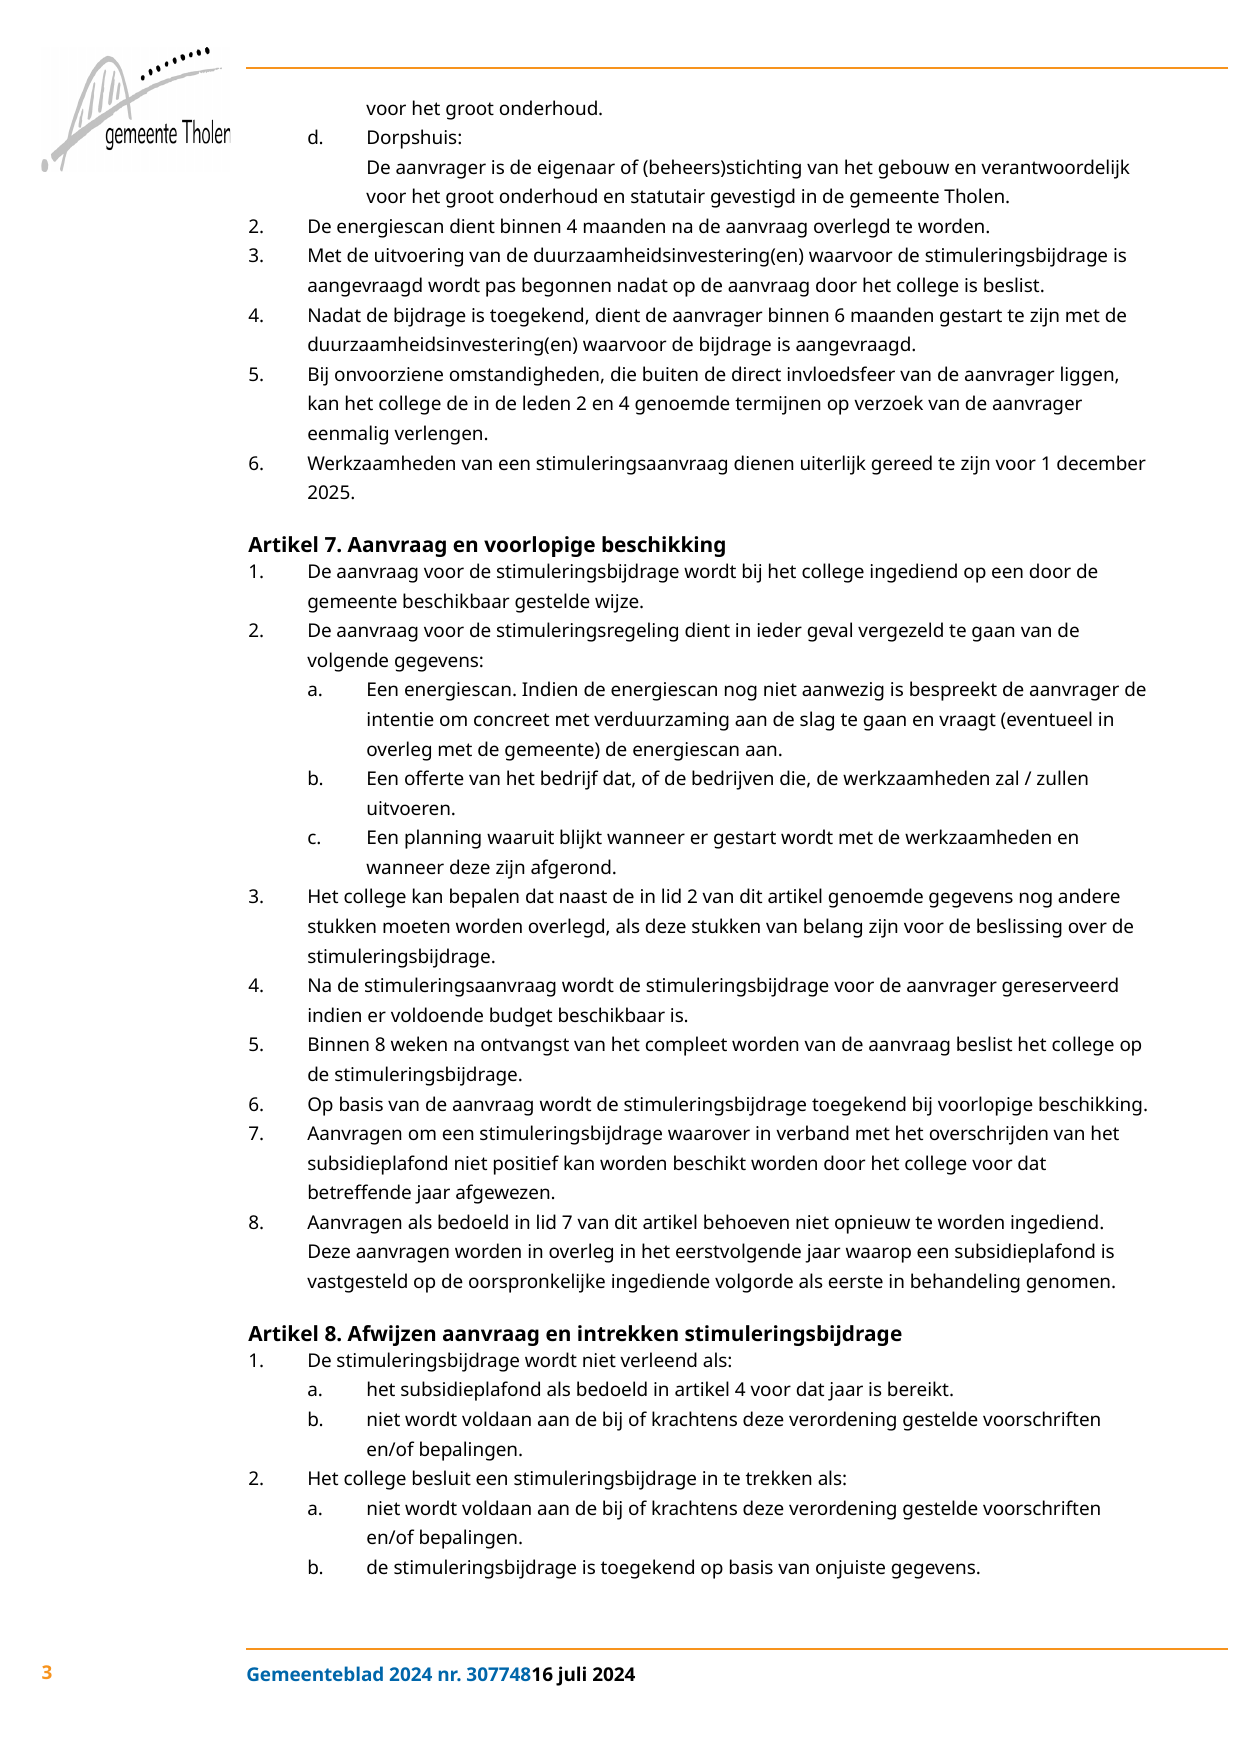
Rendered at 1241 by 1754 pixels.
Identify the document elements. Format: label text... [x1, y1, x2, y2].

list voor het groot onderhoud. [307, 95, 1152, 121]
list De aanvraag voor de stimuleringsregeling dient in ieder geval vergezeld te gaan van de volgende gegevens: [248, 617, 1152, 673]
picture [41, 47, 231, 172]
list Het college besluit een stimuleringsbijdrage in te trekken als: [248, 1465, 1152, 1491]
list Dorpshuis: [307, 124, 1152, 150]
text Artikel 7. Aanvraag en voorlopige beschikking [248, 530, 1152, 558]
list Aanvragen om een stimuleringsbijdrage waarover in verband met het overschrijden van het subsidieplafond niet positief kan worden beschikt worden door het college voor dat betreffende jaar afgewezen. [248, 1120, 1152, 1205]
list de stimuleringsbijdrage is toegekend op basis van onjuiste gegevens. [307, 1554, 1152, 1580]
list De aanvrager is de eigenaar of (beheers)stichting van het gebouw en verantwoordelijk voor het groot onderhoud en statutair gevestigd in de gemeente Tholen. [307, 154, 1152, 209]
list De stimuleringsbijdrage wordt niet verleend als: [248, 1347, 1152, 1373]
list Met de uitvoering van de duurzaamheidsinvestering(en) waarvoor de stimuleringsbijdrage is aangevraagd wordt pas begonnen nadat op de aanvraag door het college is beslist. [248, 243, 1152, 298]
list Een offerte van het bedrijf dat, of de bedrijven die, de werkzaamheden zal / zullen uitvoeren. [307, 765, 1152, 821]
list Aanvragen als bedoeld in lid 7 van dit artikel behoeven niet opnieuw te worden ingediend. Deze aanvragen worden in overleg in het eerstvolgende jaar waarop een subsidieplafond is vastgesteld op de oorspronkelijke ingediende volgorde als eerste in behandeling genomen. [248, 1209, 1152, 1294]
list Op basis van de aanvraag wordt de stimuleringsbijdrage toegekend bij voorlopige beschikking. [248, 1091, 1152, 1116]
list Nadat de bijdrage is toegekend, dient de aanvrager binnen 6 maanden gestart te zijn met de duurzaamheidsinvestering(en) waarvoor de bijdrage is aangevraagd. [248, 302, 1152, 357]
list Een energiescan. Indien de energiescan nog niet aanwezig is bespreekt de aanvrager de intentie om concreet met verduurzaming aan de slag te gaan en vraagt (eventueel in overleg met de gemeente) de energiescan aan. [307, 677, 1152, 761]
list Het college kan bepalen dat naast de in lid 2 van dit artikel genoemde gegevens nog andere stukken moeten worden overlegd, als deze stukken van belang zijn voor de beslissing over de stimuleringsbijdrage. [248, 884, 1152, 968]
list het subsidieplafond als bedoeld in artikel 4 voor dat jaar is bereikt. [307, 1377, 1152, 1402]
list Na de stimuleringsaanvraag wordt de stimuleringsbijdrage voor de aanvrager gereserveerd indien er voldoende budget beschikbaar is. [248, 972, 1152, 1028]
list niet wordt voldaan aan de bij of krachtens deze verordening gestelde voorschriften en/of bepalingen. [307, 1406, 1152, 1462]
list niet wordt voldaan aan de bij of krachtens deze verordening gestelde voorschriften en/of bepalingen. [307, 1495, 1152, 1550]
list Een planning waaruit blijkt wanneer er gestart wordt met de werkzaamheden en wanneer deze zijn afgerond. [307, 824, 1152, 880]
list De energiescan dient binnen 4 maanden na de aanvraag overlegd te worden. [248, 213, 1152, 239]
list Binnen 8 weken na ontvangst van het compleet worden van de aanvraag beslist het college op de stimuleringsbijdrage. [248, 1032, 1152, 1087]
list De aanvraag voor de stimuleringsbijdrage wordt bij het college ingediend op een door de gemeente beschikbaar gestelde wijze. [248, 558, 1152, 613]
list Werkzaamheden van een stimuleringsaanvraag dienen uiterlijk gereed te zijn voor 1 december 2025. [248, 450, 1152, 505]
text Artikel 8. Afwijzen aanvraag en intrekken stimuleringsbijdrage [248, 1319, 1152, 1347]
list Bij onvoorziene omstandigheden, die buiten de direct invloedsfeer van de aanvrager liggen, kan het college de in de leden 2 en 4 genoemde termijnen op verzoek van de aanvrager eenmalig verlengen. [248, 361, 1152, 446]
